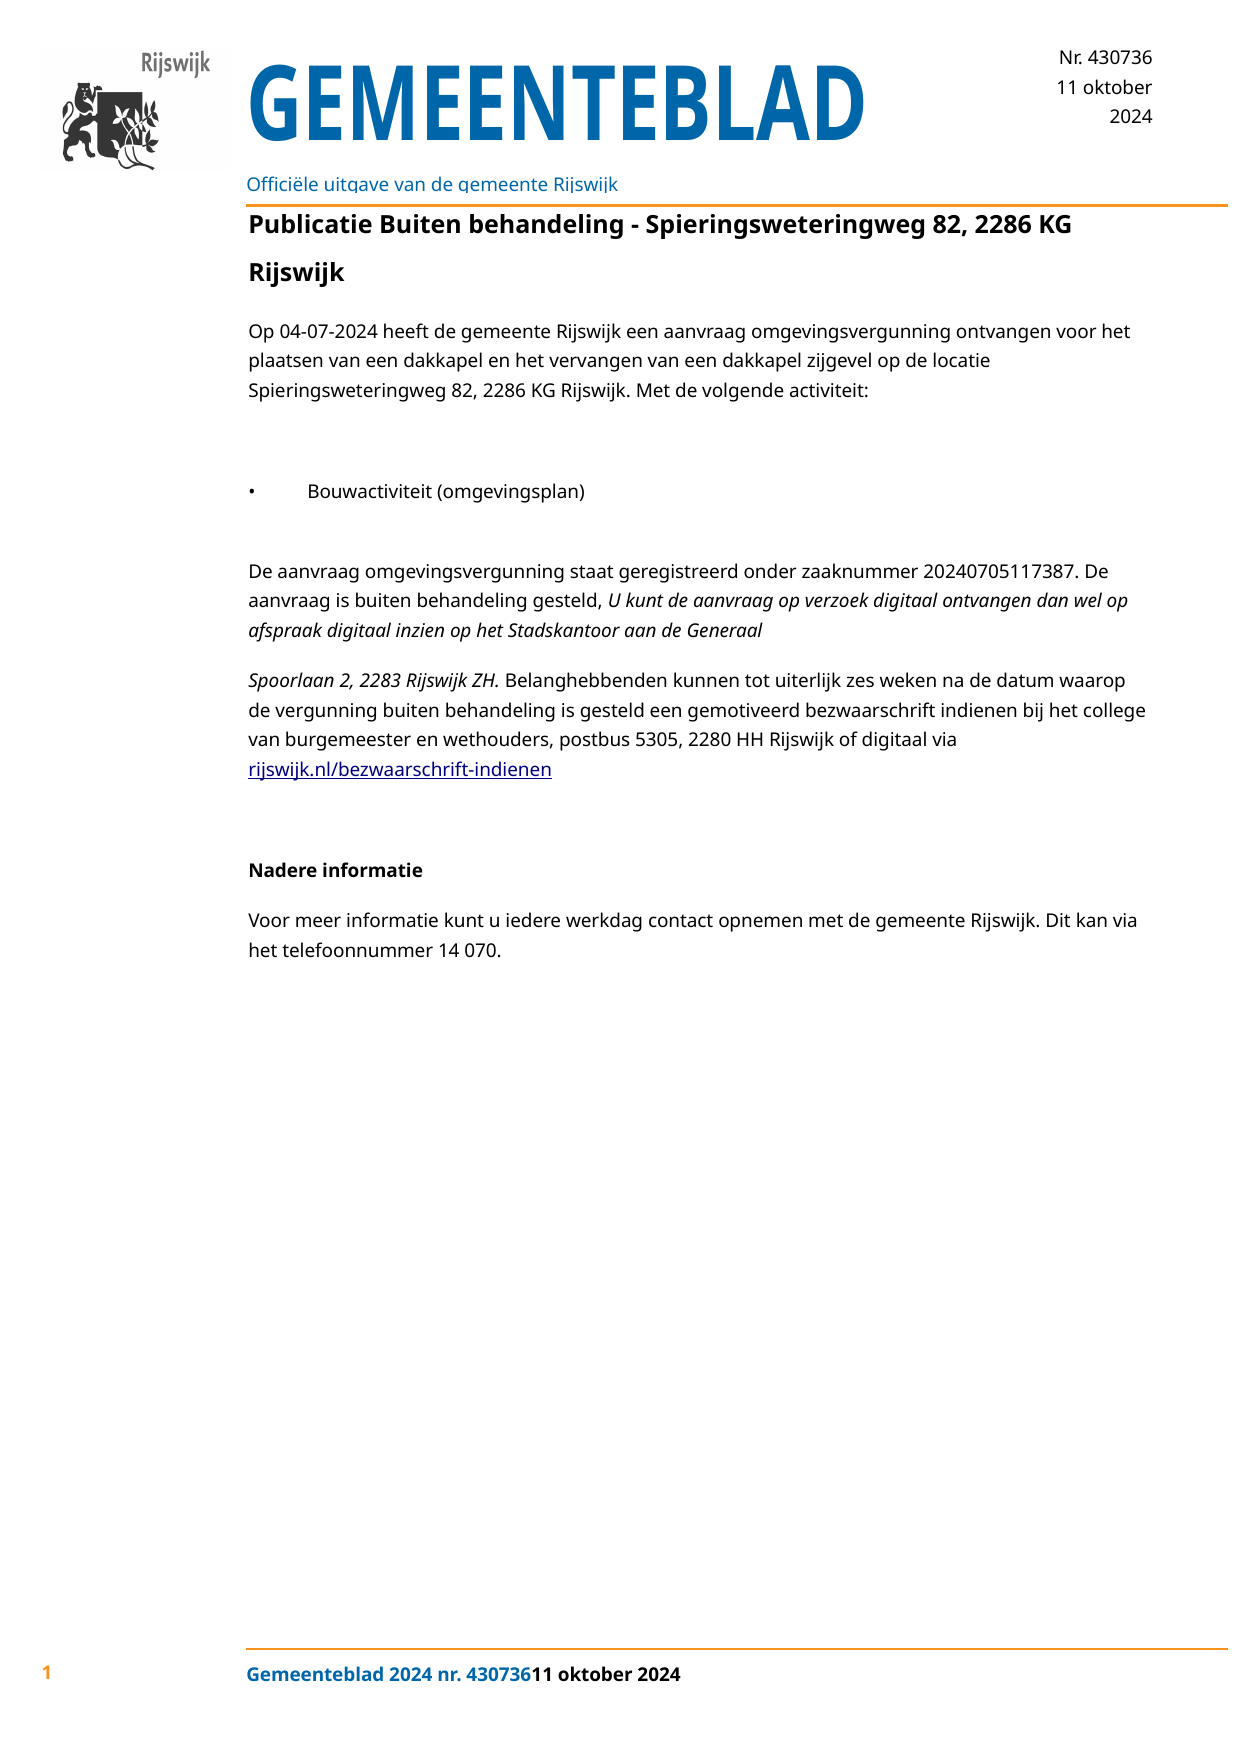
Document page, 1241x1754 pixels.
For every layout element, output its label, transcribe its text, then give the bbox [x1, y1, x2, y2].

list Bouwactiviteit (omgevingsplan) [248, 478, 1152, 504]
text Voor meer informatie kunt u iedere werkdag contact opnemen met de gemeente Rijswijk. Dit kan via het telefoonnummer 14 070. [248, 907, 1152, 963]
picture [41, 47, 231, 172]
text De aanvraag omgevingsvergunning staat geregistreerd onder zaaknummer 20240705117387. De aanvraag is buiten behandeling gesteld, U kunt de aanvraag op verzoek digitaal ontvangen dan wel op afspraak digitaal inzien op het Stadskantoor aan de Generaal [248, 558, 1152, 643]
text Nadere informatie [248, 857, 1152, 883]
text Spoorlaan 2, 2283 Rijswijk ZH. Belanghebbenden kunnen tot uiterlijk zes weken na de datum waarop de vergunning buiten behandeling is gesteld een gemotiveerd bezwaarschrift indienen bij het college van burgemeester en wethouders, postbus 5305, 2280 HH Rijswijk of digitaal via rijswijk.nl/bezwaarschrift-indienen [248, 667, 1152, 782]
text Op 04-07-2024 heeft de gemeente Rijswijk een aanvraag omgevingsvergunning ontvangen voor het plaatsen van een dakkapel en het vervangen van een dakkapel zijgevel op de locatie Spieringsweteringweg 82, 2286 KG Rijswijk. Met de volgende activiteit: [248, 318, 1152, 403]
text Publicatie Buiten behandeling - Spieringsweteringweg 82, 2286 KG Rijswijk [248, 207, 1152, 288]
